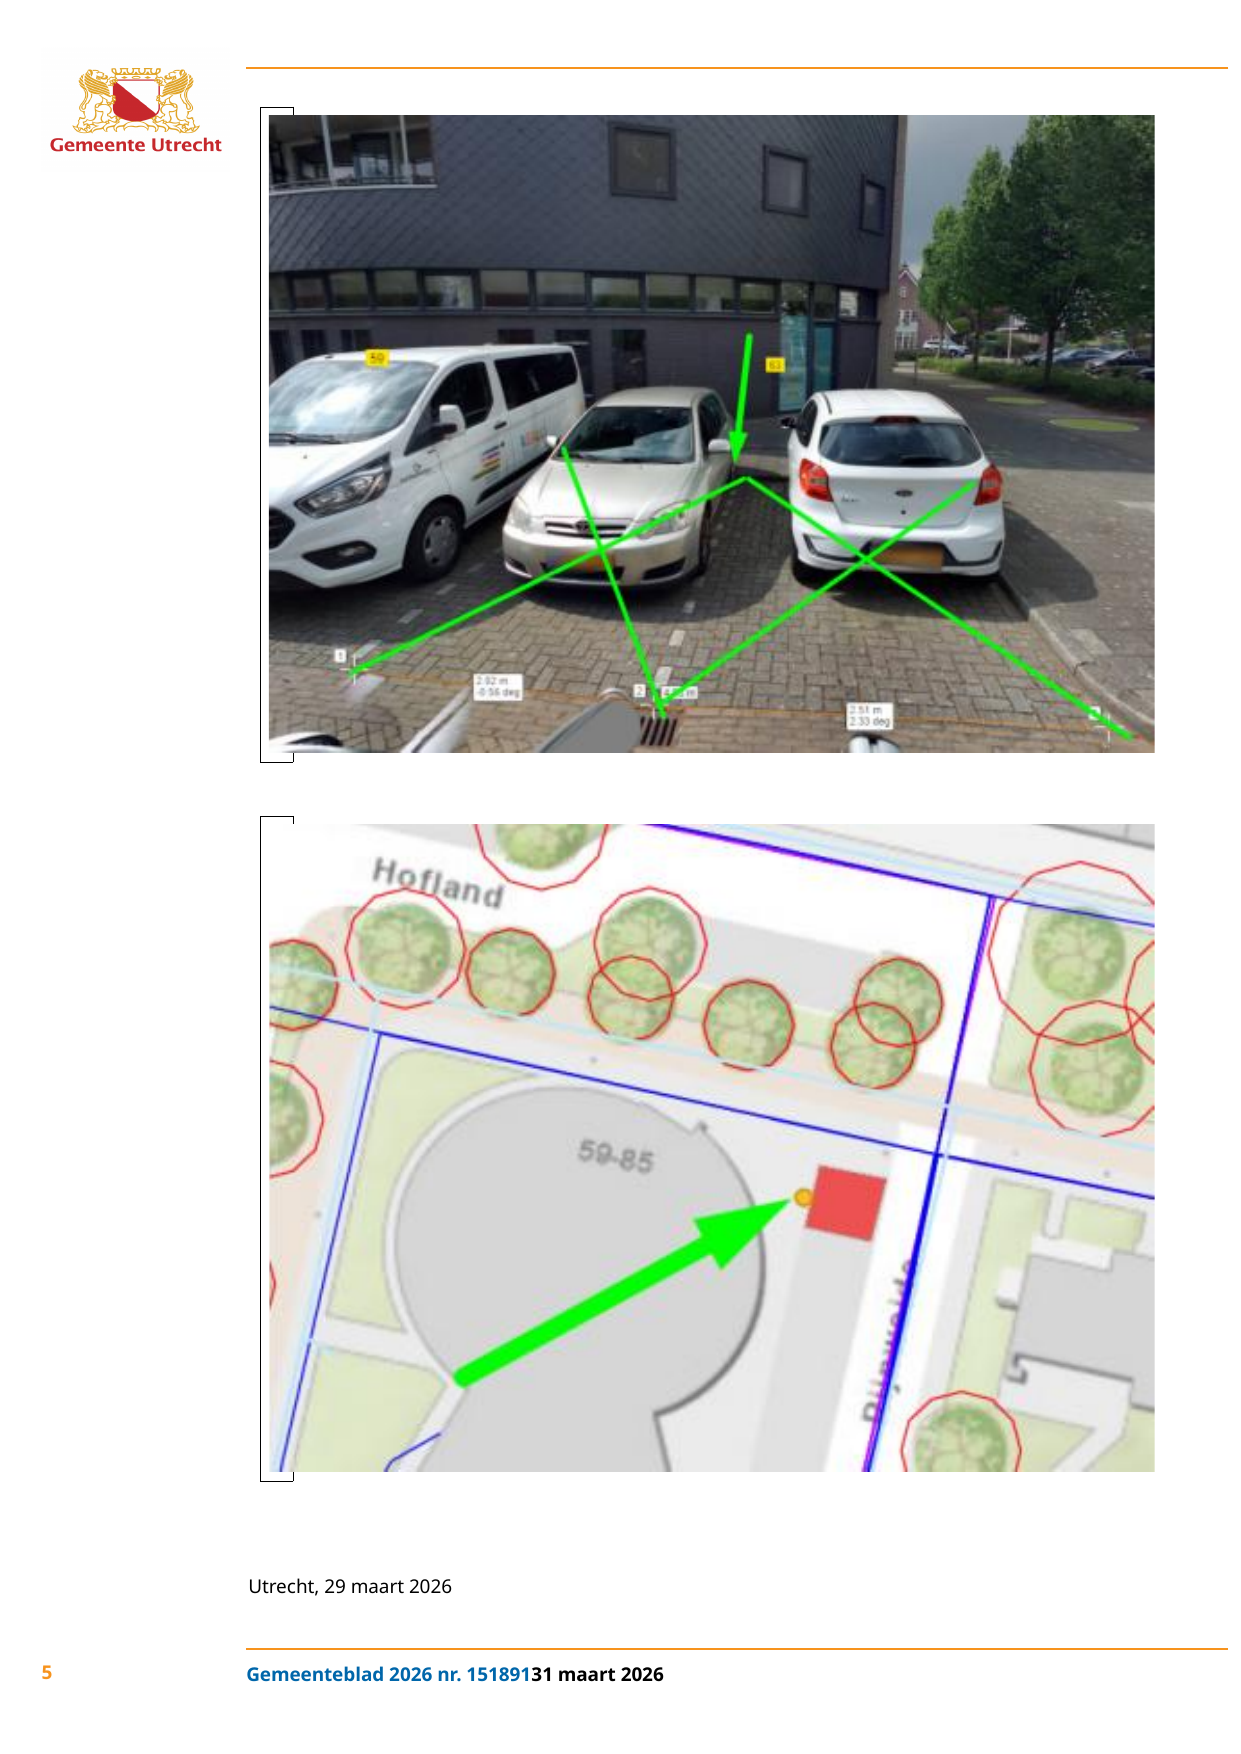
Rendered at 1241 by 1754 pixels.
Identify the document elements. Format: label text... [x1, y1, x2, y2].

picture [268, 824, 1155, 1472]
picture [41, 47, 231, 172]
picture [268, 115, 1155, 753]
text Utrecht, 29 maart 2026 [248, 1574, 1152, 1599]
